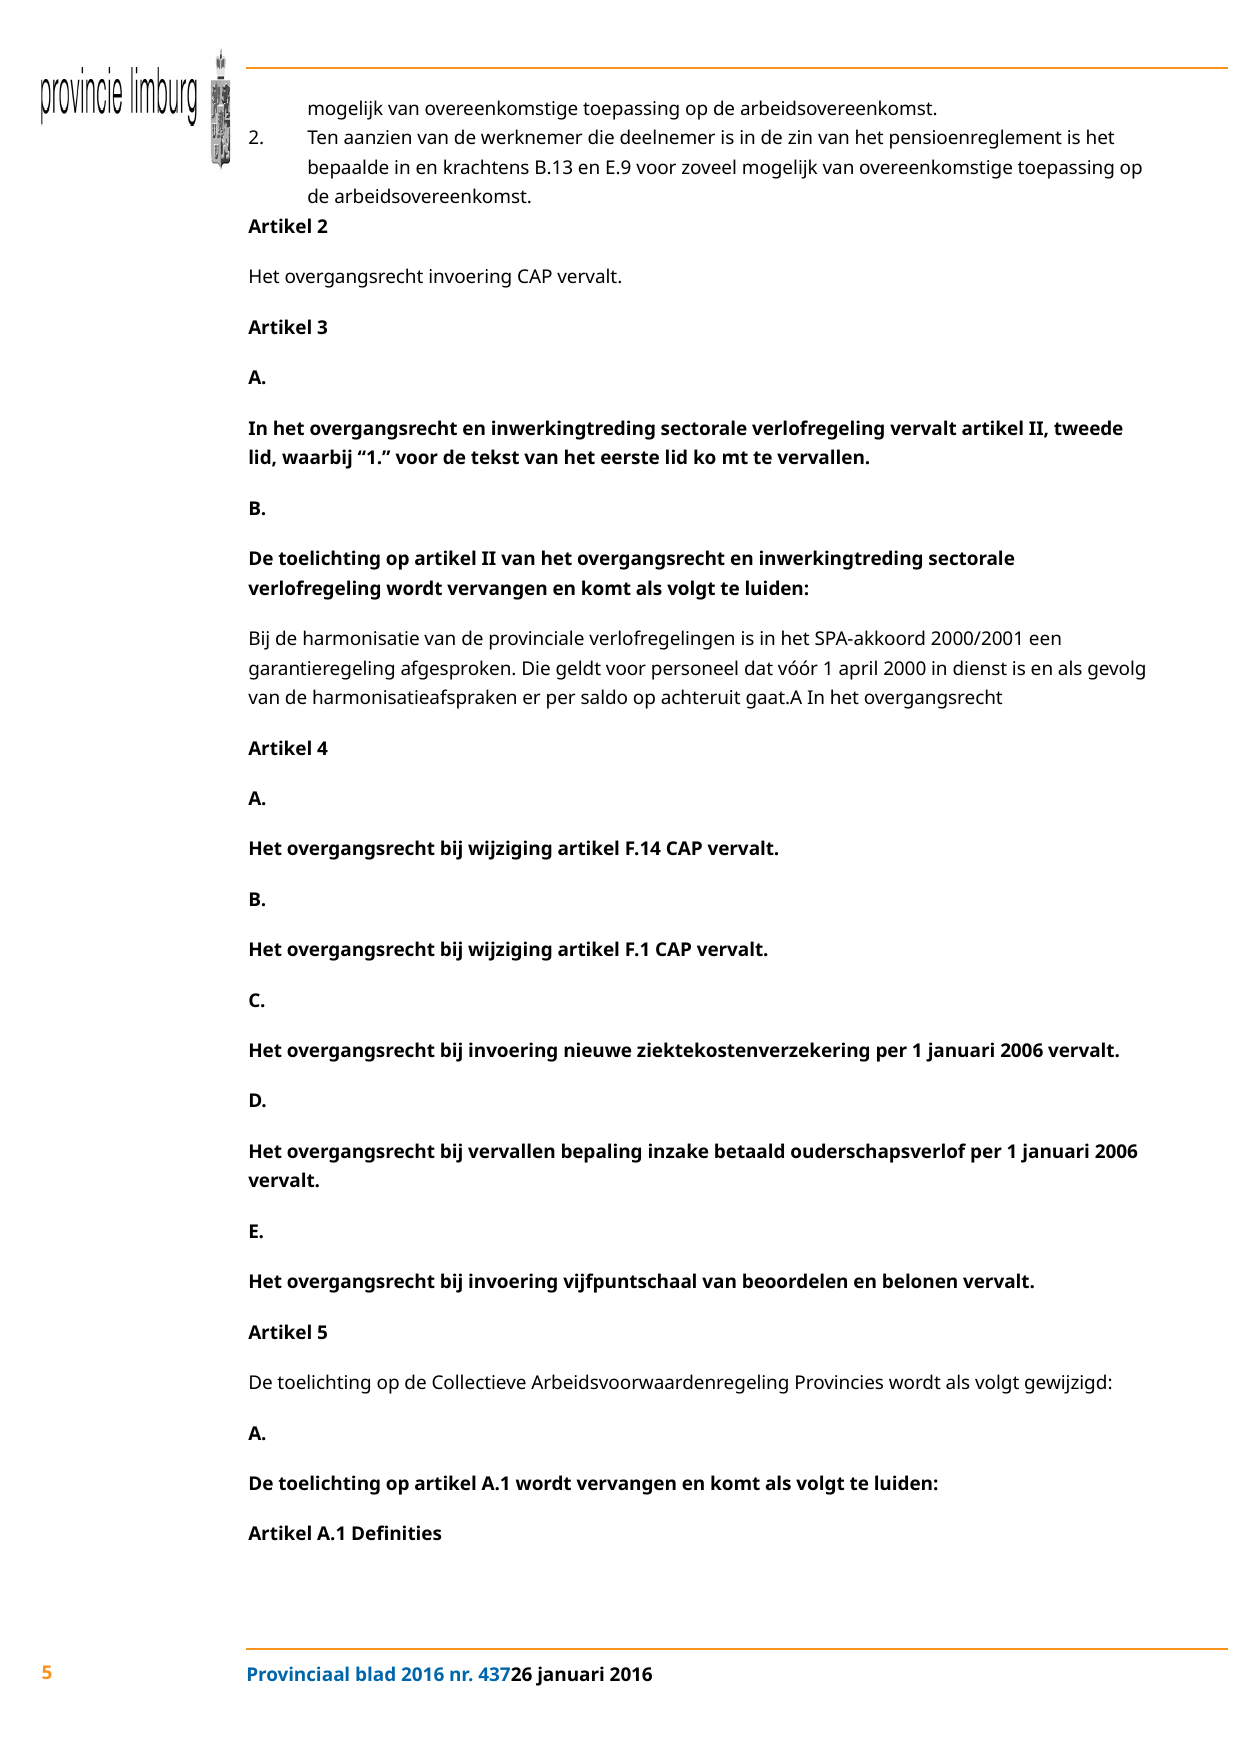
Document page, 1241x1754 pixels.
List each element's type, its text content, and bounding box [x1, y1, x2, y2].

text Artikel 3 [248, 314, 1152, 340]
text C. [248, 987, 1152, 1013]
text Bij de harmonisatie van de provinciale verlofregelingen is in het SPA-akkoord 2000/2001 een garantieregeling afgesproken. Die geldt voor personeel dat vóór 1 april 2000 in dienst is en als gevolg van de harmonisatieafspraken er per saldo op achteruit gaat.A In het overgangsrecht [248, 625, 1152, 710]
text Artikel A.1 Definities [248, 1521, 1152, 1546]
text Het overgangsrecht bij wijziging artikel F.14 CAP vervalt. [248, 836, 1152, 861]
text Het overgangsrecht bij invoering vijfpuntschaal van beoordelen en belonen vervalt. [248, 1268, 1152, 1294]
text Artikel 2 [248, 213, 1152, 239]
text A. [248, 1420, 1152, 1446]
text De toelichting op artikel A.1 wordt vervangen en komt als volgt te luiden: [248, 1470, 1152, 1496]
text D. [248, 1088, 1152, 1113]
picture [41, 47, 231, 172]
text De toelichting op artikel II van het overgangsrecht en inwerkingtreding sectorale verlofregeling wordt vervangen en komt als volgt te luiden: [248, 545, 1152, 601]
text B. [248, 886, 1152, 912]
text Het overgangsrecht bij wijziging artikel F.1 CAP vervalt. [248, 936, 1152, 962]
text B. [248, 495, 1152, 521]
text A. [248, 364, 1152, 390]
list mogelijk van overeenkomstige toepassing op de arbeidsovereenkomst. [248, 95, 1152, 121]
text Het overgangsrecht invoering CAP vervalt. [248, 263, 1152, 289]
text De toelichting op de Collectieve Arbeidsvoorwaardenregeling Provincies wordt als volgt gewijzigd: [248, 1369, 1152, 1395]
text E. [248, 1218, 1152, 1244]
text Artikel 4 [248, 735, 1152, 761]
text Het overgangsrecht bij vervallen bepaling inzake betaald ouderschapsverlof per 1 januari 2006 vervalt. [248, 1138, 1152, 1193]
text A. [248, 785, 1152, 811]
text In het overgangsrecht en inwerkingtreding sectorale verlofregeling vervalt artikel II, tweede lid, waarbij “1.” voor de tekst van het eerste lid ko mt te vervallen. [248, 415, 1152, 470]
text Artikel 5 [248, 1319, 1152, 1345]
text Het overgangsrecht bij invoering nieuwe ziektekostenverzekering per 1 januari 2006 vervalt. [248, 1037, 1152, 1063]
list Ten aanzien van de werknemer die deelnemer is in de zin van het pensioenreglement is het bepaalde in en krachtens B.13 en E.9 voor zoveel mogelijk van overeenkomstige toepassing op de arbeidsovereenkomst. [248, 124, 1152, 209]
